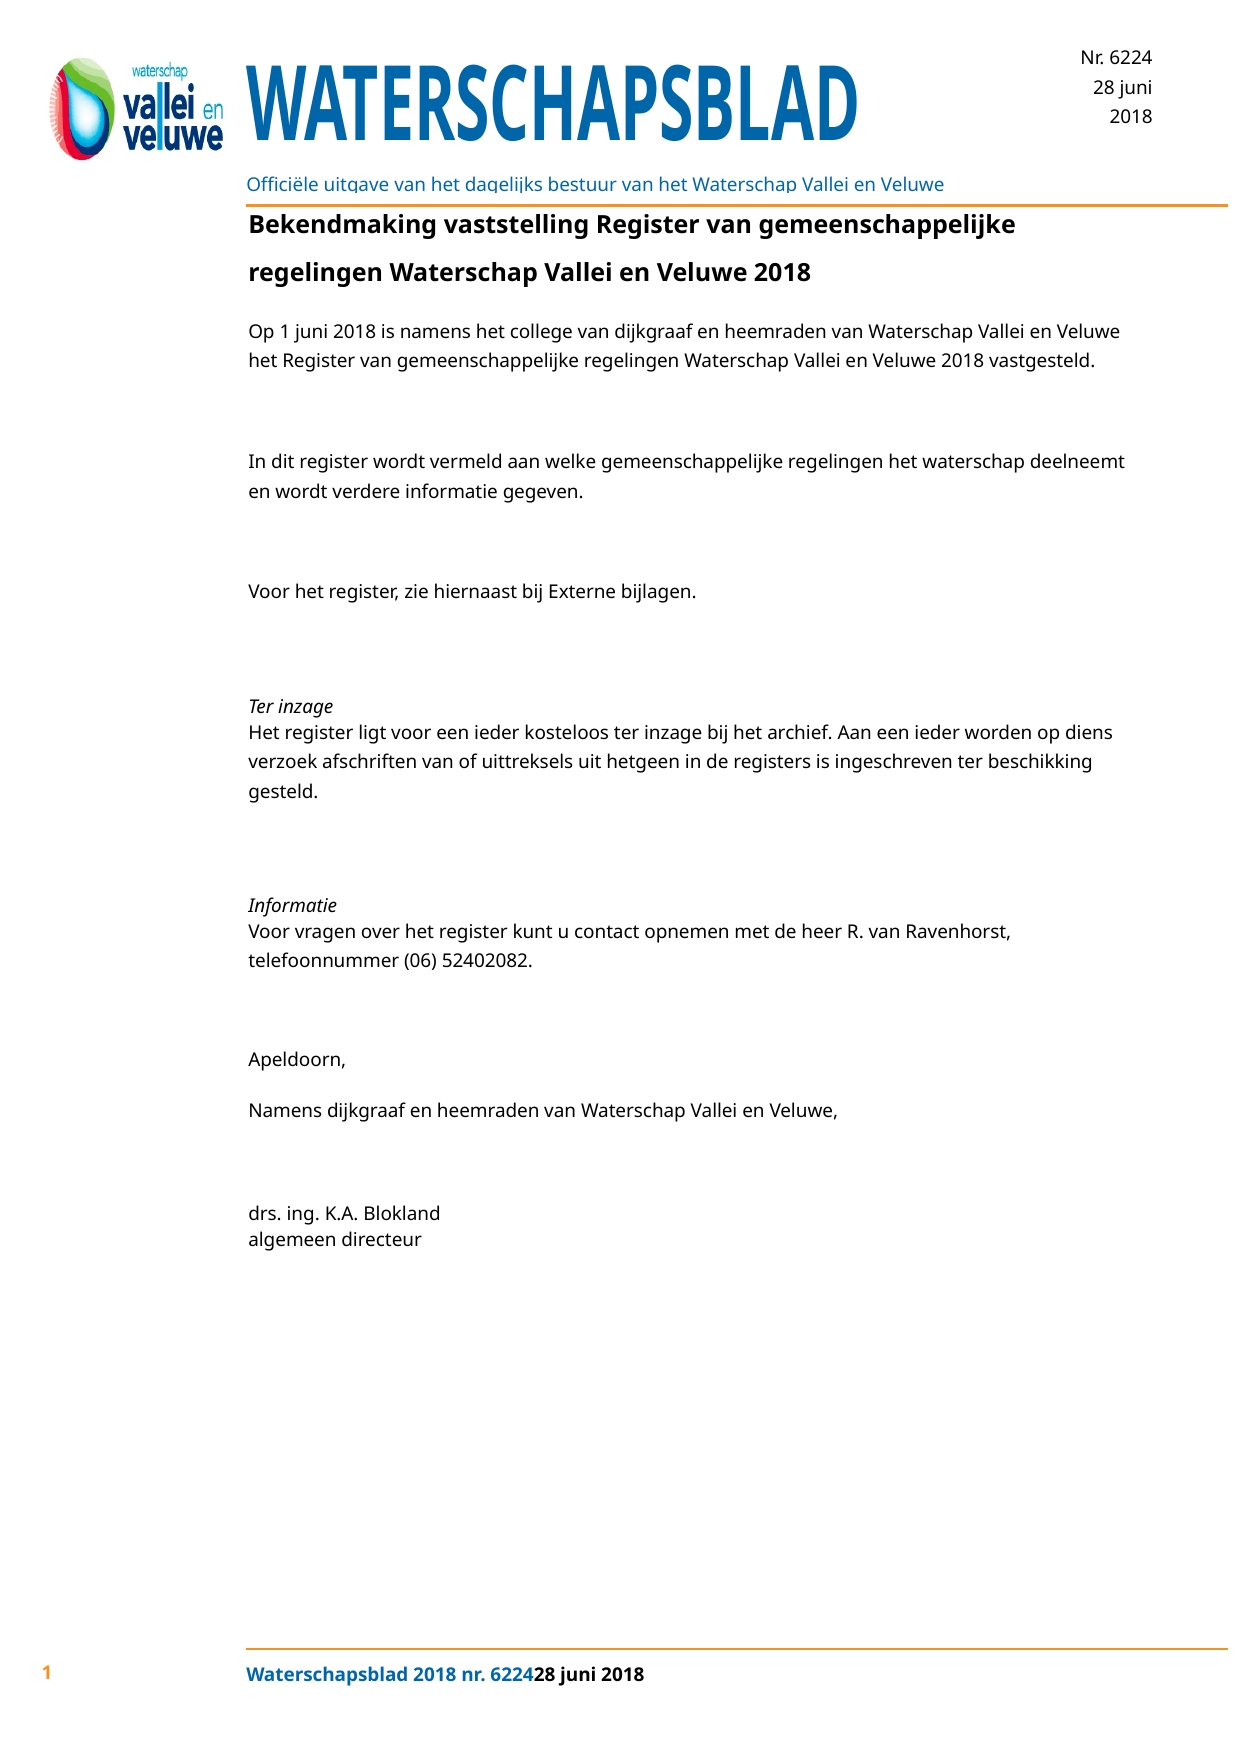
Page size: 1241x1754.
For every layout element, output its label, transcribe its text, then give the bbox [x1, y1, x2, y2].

text In dit register wordt vermeld aan welke gemeenschappelijke regelingen het waterschap deelneemt en wordt verdere informatie gegeven. [248, 448, 1152, 504]
text Voor vragen over het register kunt u contact opnemen met de heer R. van Ravenhorst, telefoonnummer (06) 52402082. [248, 918, 1152, 973]
text Apeldoorn, [248, 1046, 1152, 1072]
text Voor het register, zie hiernaast bij Externe bijlagen. [248, 579, 1152, 604]
text algemeen directeur [248, 1226, 1152, 1252]
picture [41, 47, 231, 172]
text Het register ligt voor een ieder kosteloos ter inzage bij het archief. Aan een ieder worden op diens verzoek afschriften van of uittreksels uit hetgeen in de registers is ingeschreven ter beschikking gesteld. [248, 719, 1152, 804]
text Ter inzage [248, 693, 1152, 719]
text Bekendmaking vaststelling Register van gemeenschappelijke regelingen Waterschap Vallei en Veluwe 2018 [248, 207, 1152, 288]
text Informatie [248, 892, 1152, 918]
text Namens dijkgraaf en heemraden van Waterschap Vallei en Veluwe, [248, 1097, 1152, 1123]
text drs. ing. K.A. Blokland [248, 1200, 1152, 1226]
text Op 1 juni 2018 is namens het college van dijkgraaf en heemraden van Waterschap Vallei en Veluwe het Register van gemeenschappelijke regelingen Waterschap Vallei en Veluwe 2018 vastgesteld. [248, 318, 1152, 373]
